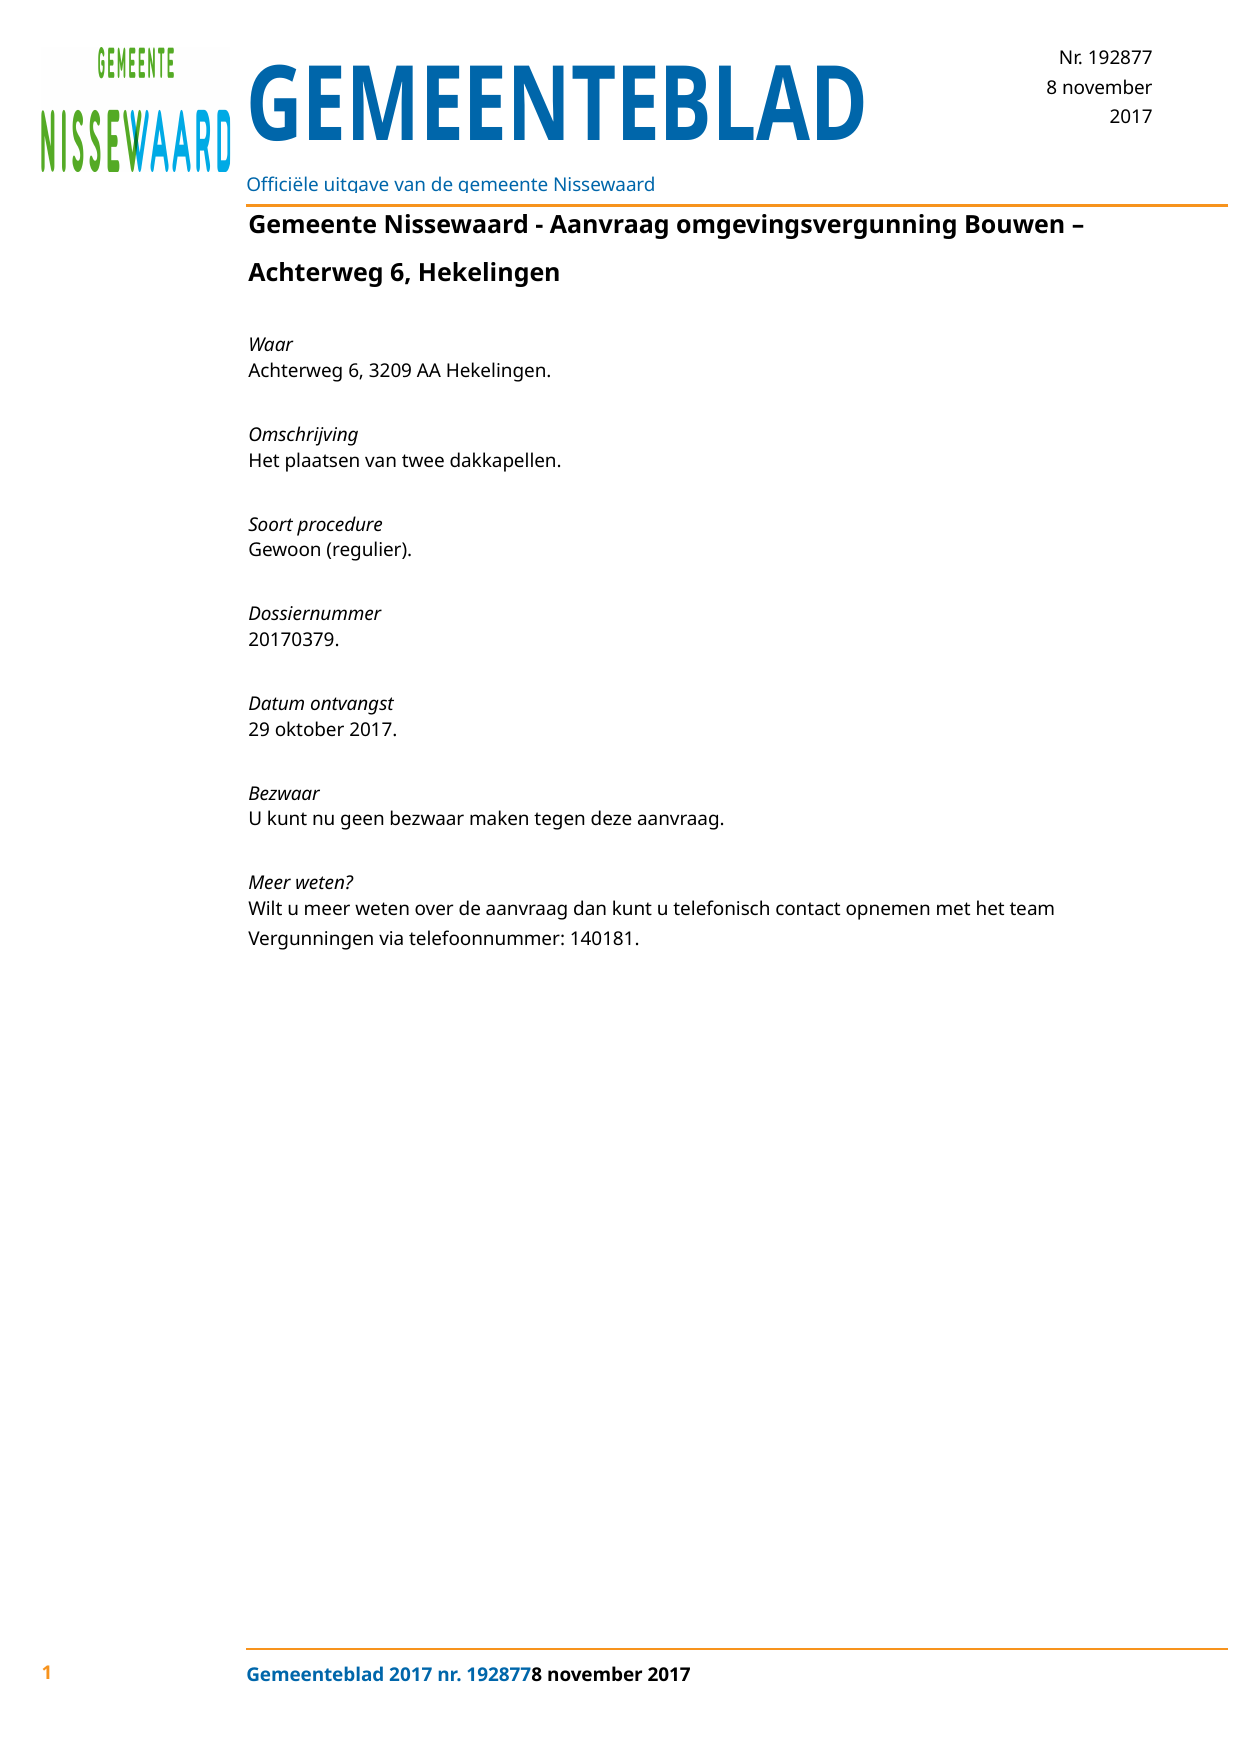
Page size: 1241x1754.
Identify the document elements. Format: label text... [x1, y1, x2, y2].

text Omschrijving [248, 421, 1152, 447]
text 29 oktober 2017. [248, 716, 1152, 742]
text Waar [248, 331, 1152, 357]
text Gewoon (regulier). [248, 537, 1152, 562]
picture [222, 122, 227, 160]
picture [200, 151, 206, 172]
text U kunt nu geen bezwaar maken tegen deze aanvraag. [248, 806, 1152, 831]
text Dossiernummer [248, 601, 1152, 626]
text Bezwaar [248, 780, 1152, 806]
text Meer weten? [248, 869, 1152, 895]
text Gemeente Nissewaard - Aanvraag omgevingsvergunning Bouwen – Achterweg 6, Hekelingen [248, 207, 1152, 288]
text Het plaatsen van twee dakkapellen. [248, 447, 1152, 473]
text Achterweg 6, 3209 AA Hekelingen. [248, 357, 1152, 383]
text Soort procedure [248, 511, 1152, 537]
text Wilt u meer weten over de aanvraag dan kunt u telefonisch contact opnemen met het team Vergunningen via telefoonnummer: 140181. [248, 895, 1152, 951]
text Datum ontvangst [248, 690, 1152, 716]
text 20170379. [248, 626, 1152, 652]
picture [201, 122, 206, 138]
picture [41, 47, 231, 172]
picture [176, 157, 187, 172]
picture [154, 157, 165, 172]
